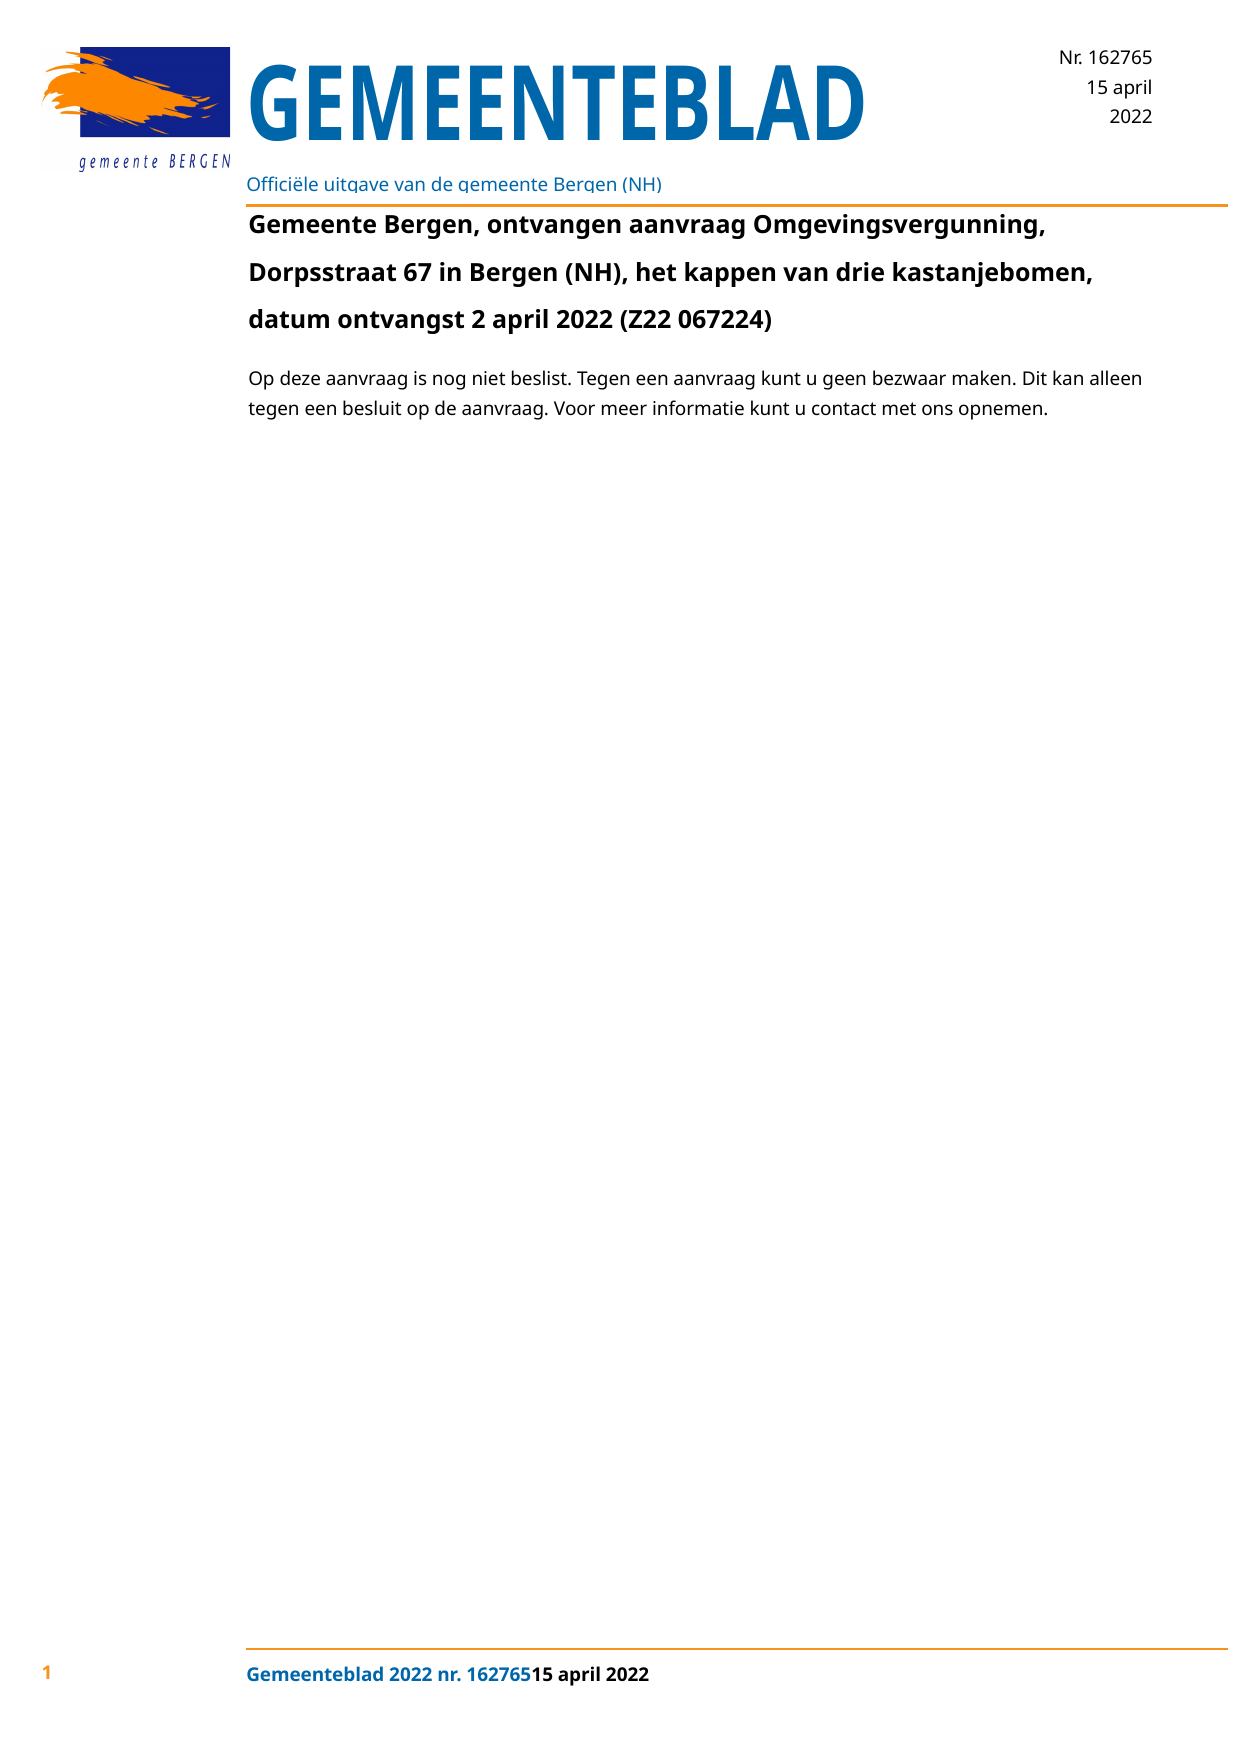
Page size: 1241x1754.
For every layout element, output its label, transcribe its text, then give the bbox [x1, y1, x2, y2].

picture [41, 47, 231, 172]
text Op deze aanvraag is nog niet beslist. Tegen een aanvraag kunt u geen bezwaar maken. Dit kan alleen tegen een besluit op de aanvraag. Voor meer informatie kunt u contact met ons opnemen. [248, 366, 1152, 421]
text Gemeente Bergen, ontvangen aanvraag Omgevingsvergunning, Dorpsstraat 67 in Bergen (NH), het kappen van drie kastanjebomen, datum ontvangst 2 april 2022 (Z22 067224) [248, 207, 1152, 336]
